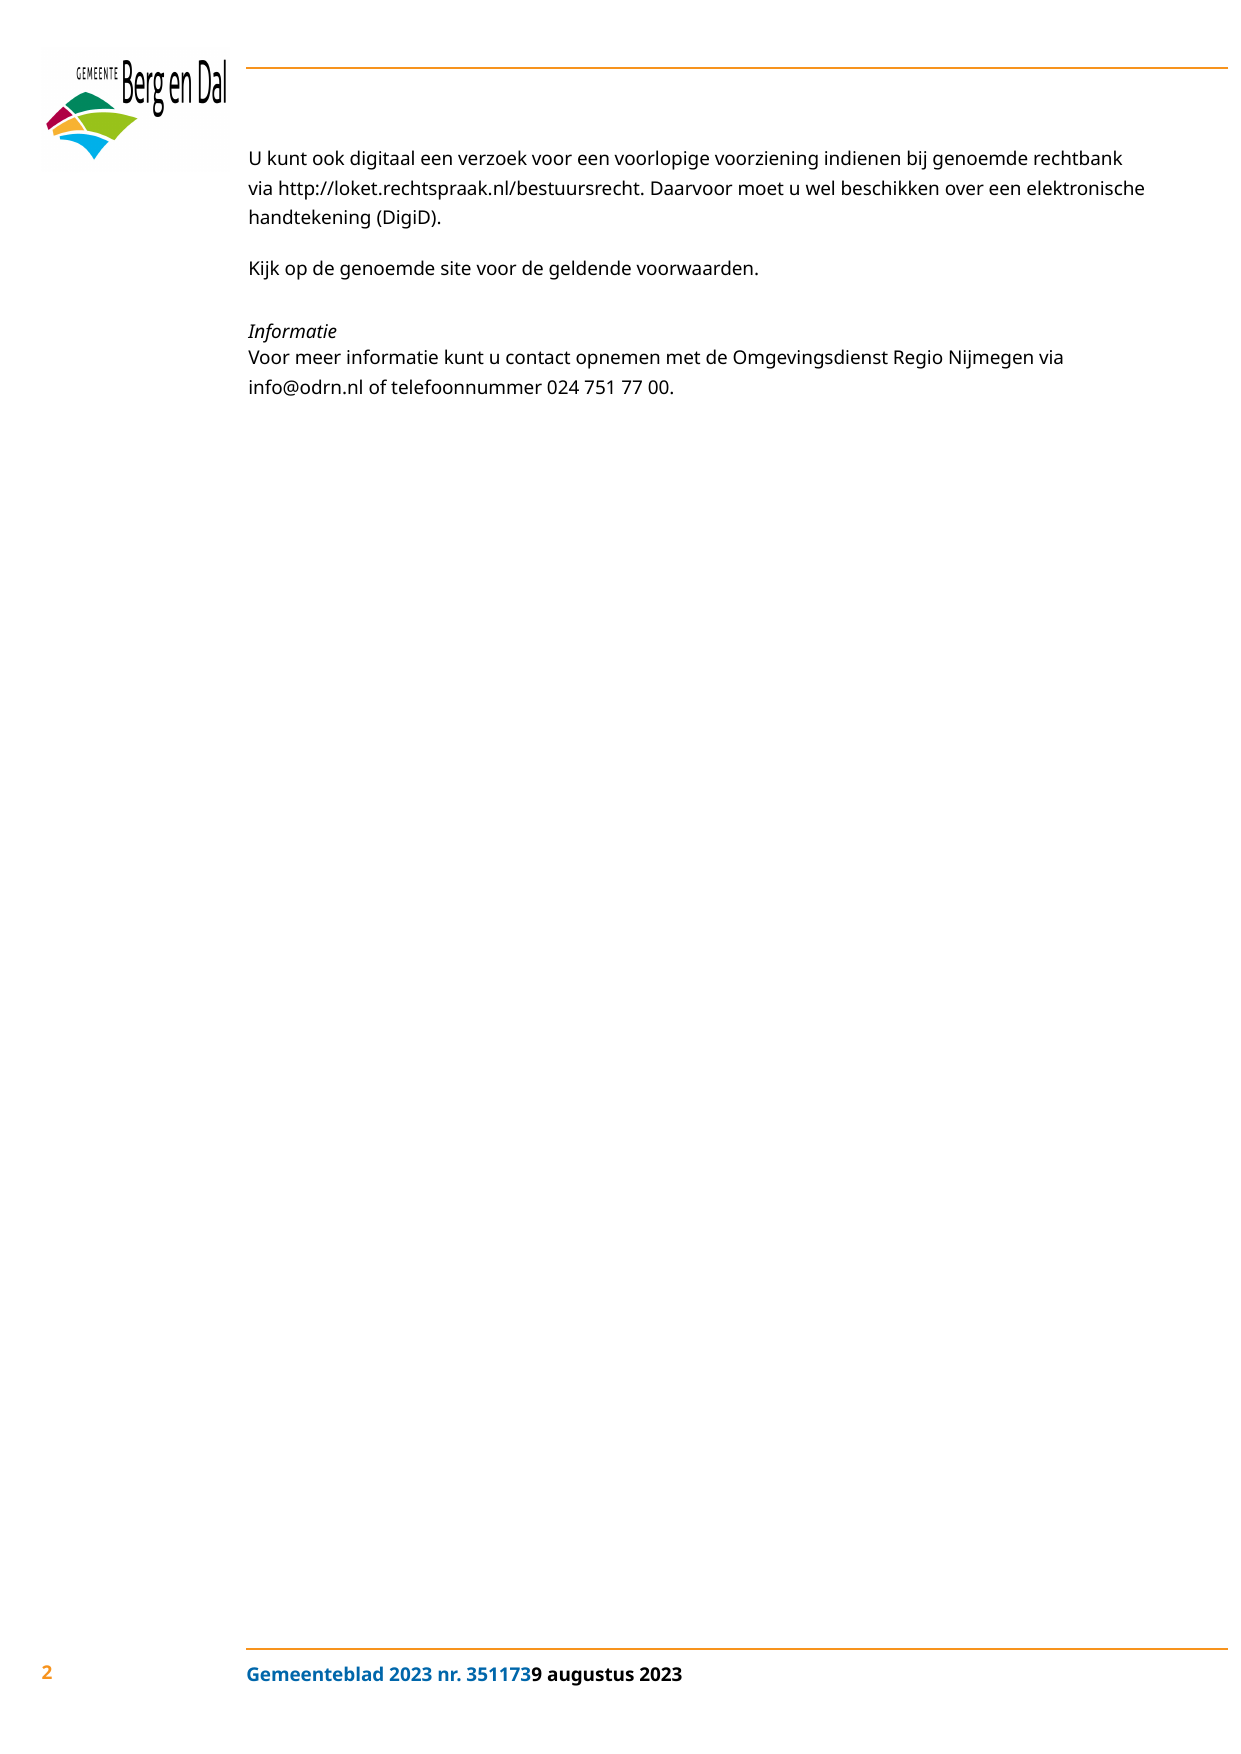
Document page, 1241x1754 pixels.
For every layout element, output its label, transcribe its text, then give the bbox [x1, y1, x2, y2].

text Voor meer informatie kunt u contact opnemen met de Omgevingsdienst Regio Nijmegen via info@odrn.nl of telefoonnummer 024 751 77 00. [248, 344, 1152, 400]
text Informatie [248, 319, 1152, 344]
picture [41, 47, 231, 172]
text U kunt ook digitaal een verzoek voor een voorlopige voorziening indienen bij genoemde rechtbank via http://loket.rechtspraak.nl/bestuursrecht. Daarvoor moet u wel beschikken over een elektronische handtekening (DigiD). [248, 145, 1152, 230]
text Kijk op de genoemde site voor de geldende voorwaarden. [248, 255, 1152, 281]
